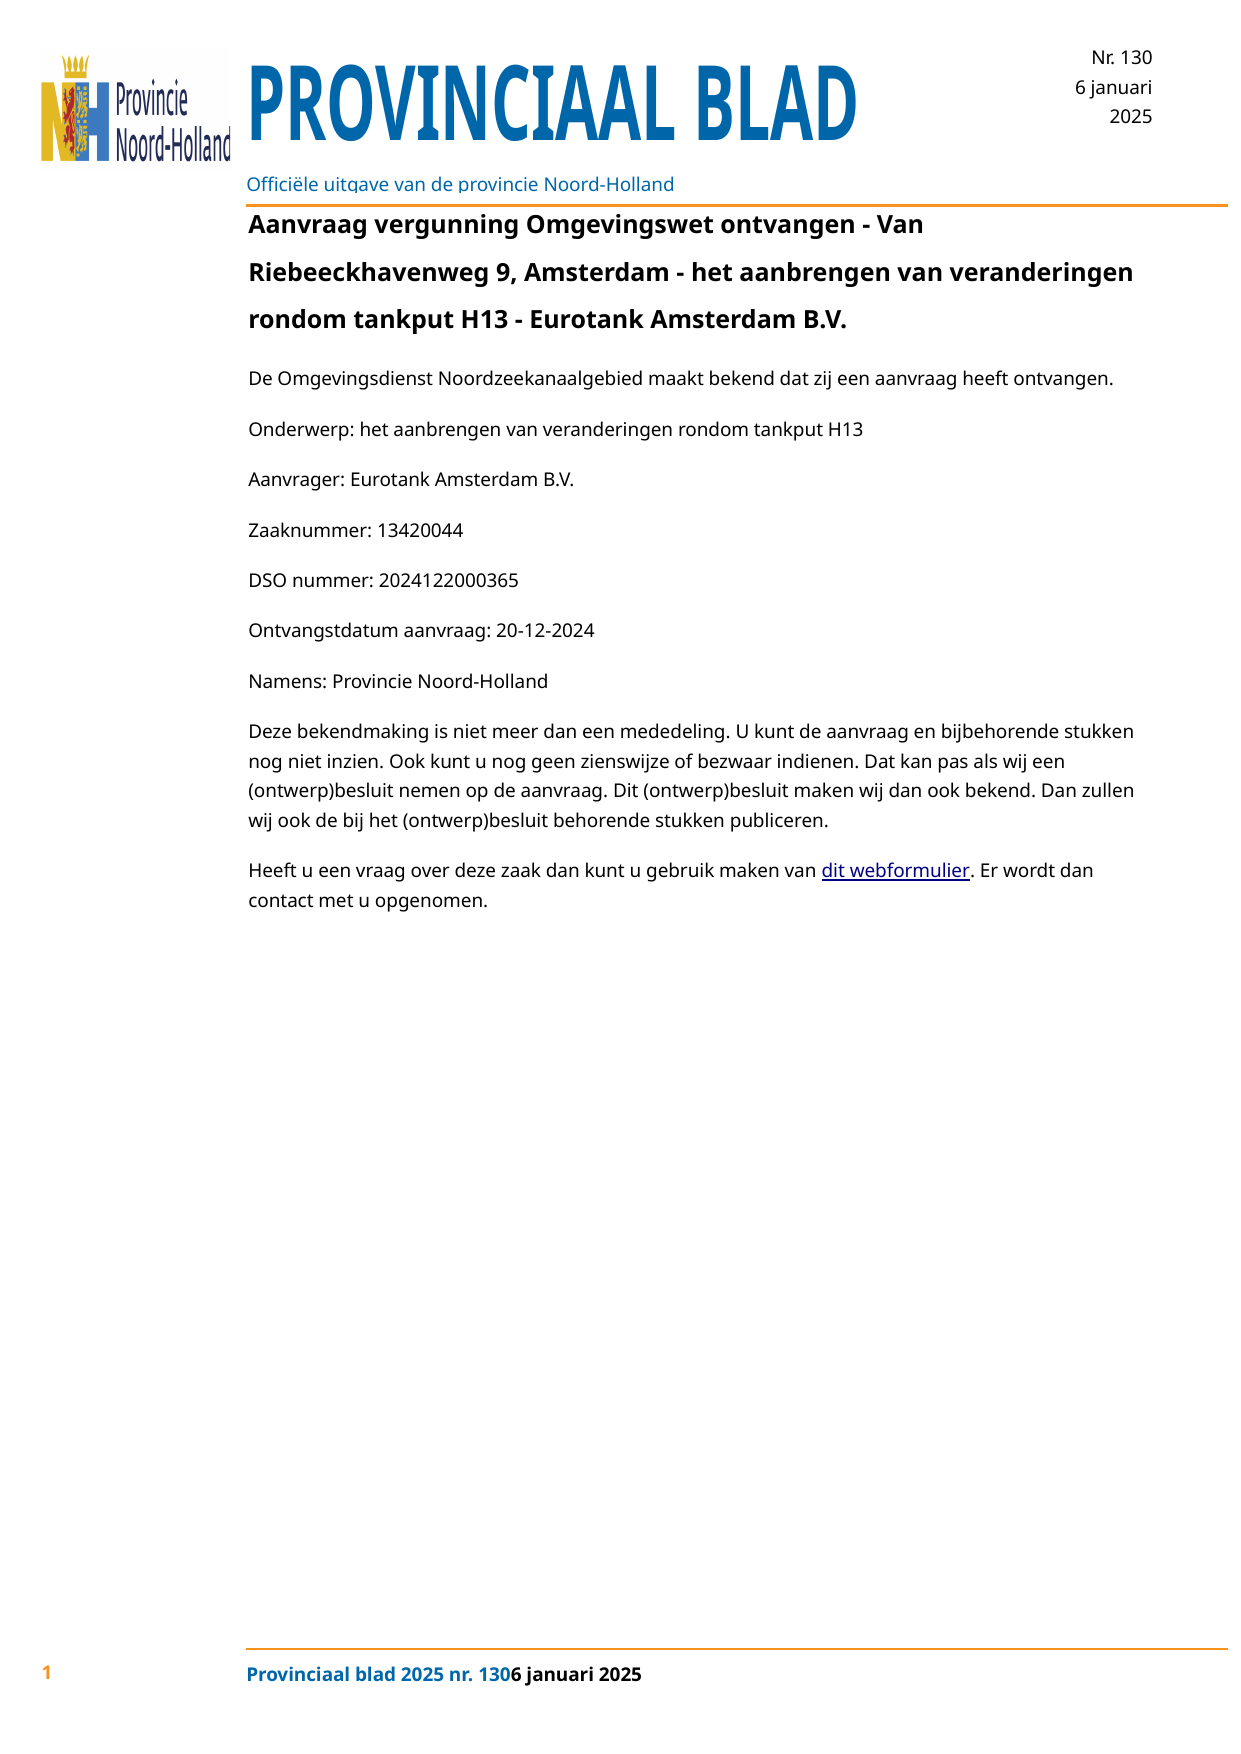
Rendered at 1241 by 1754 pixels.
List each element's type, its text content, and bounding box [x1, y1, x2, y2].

text Aanvraag vergunning Omgevingswet ontvangen - Van Riebeeckhavenweg 9, Amsterdam - het aanbrengen van veranderingen rondom tankput H13 - Eurotank Amsterdam B.V. [248, 207, 1152, 336]
picture [41, 47, 231, 172]
text De Omgevingsdienst Noordzeekanaalgebied maakt bekend dat zij een aanvraag heeft ontvangen. [248, 366, 1152, 391]
text Ontvangstdatum aanvraag: 20-12-2024 [248, 618, 1152, 643]
text Aanvrager: Eurotank Amsterdam B.V. [248, 466, 1152, 492]
text Deze bekendmaking is niet meer dan een mededeling. U kunt de aanvraag en bijbehorende stukken nog niet inzien. Ook kunt u nog geen zienswijze of bezwaar indienen. Dat kan pas als wij een (ontwerp)besluit nemen op de aanvraag. Dit (ontwerp)besluit maken wij dan ook bekend. Dan zullen wij ook de bij het (ontwerp)besluit behorende stukken publiceren. [248, 718, 1152, 833]
text Onderwerp: het aanbrengen van veranderingen rondom tankput H13 [248, 416, 1152, 442]
text Namens: Provincie Noord-Holland [248, 668, 1152, 694]
text Heeft u een vraag over deze zaak dan kunt u gebruik maken van dit webformulier. Er wordt dan contact met u opgenomen. [248, 858, 1152, 913]
text DSO nummer: 2024122000365 [248, 567, 1152, 593]
text Zaaknummer: 13420044 [248, 517, 1152, 542]
